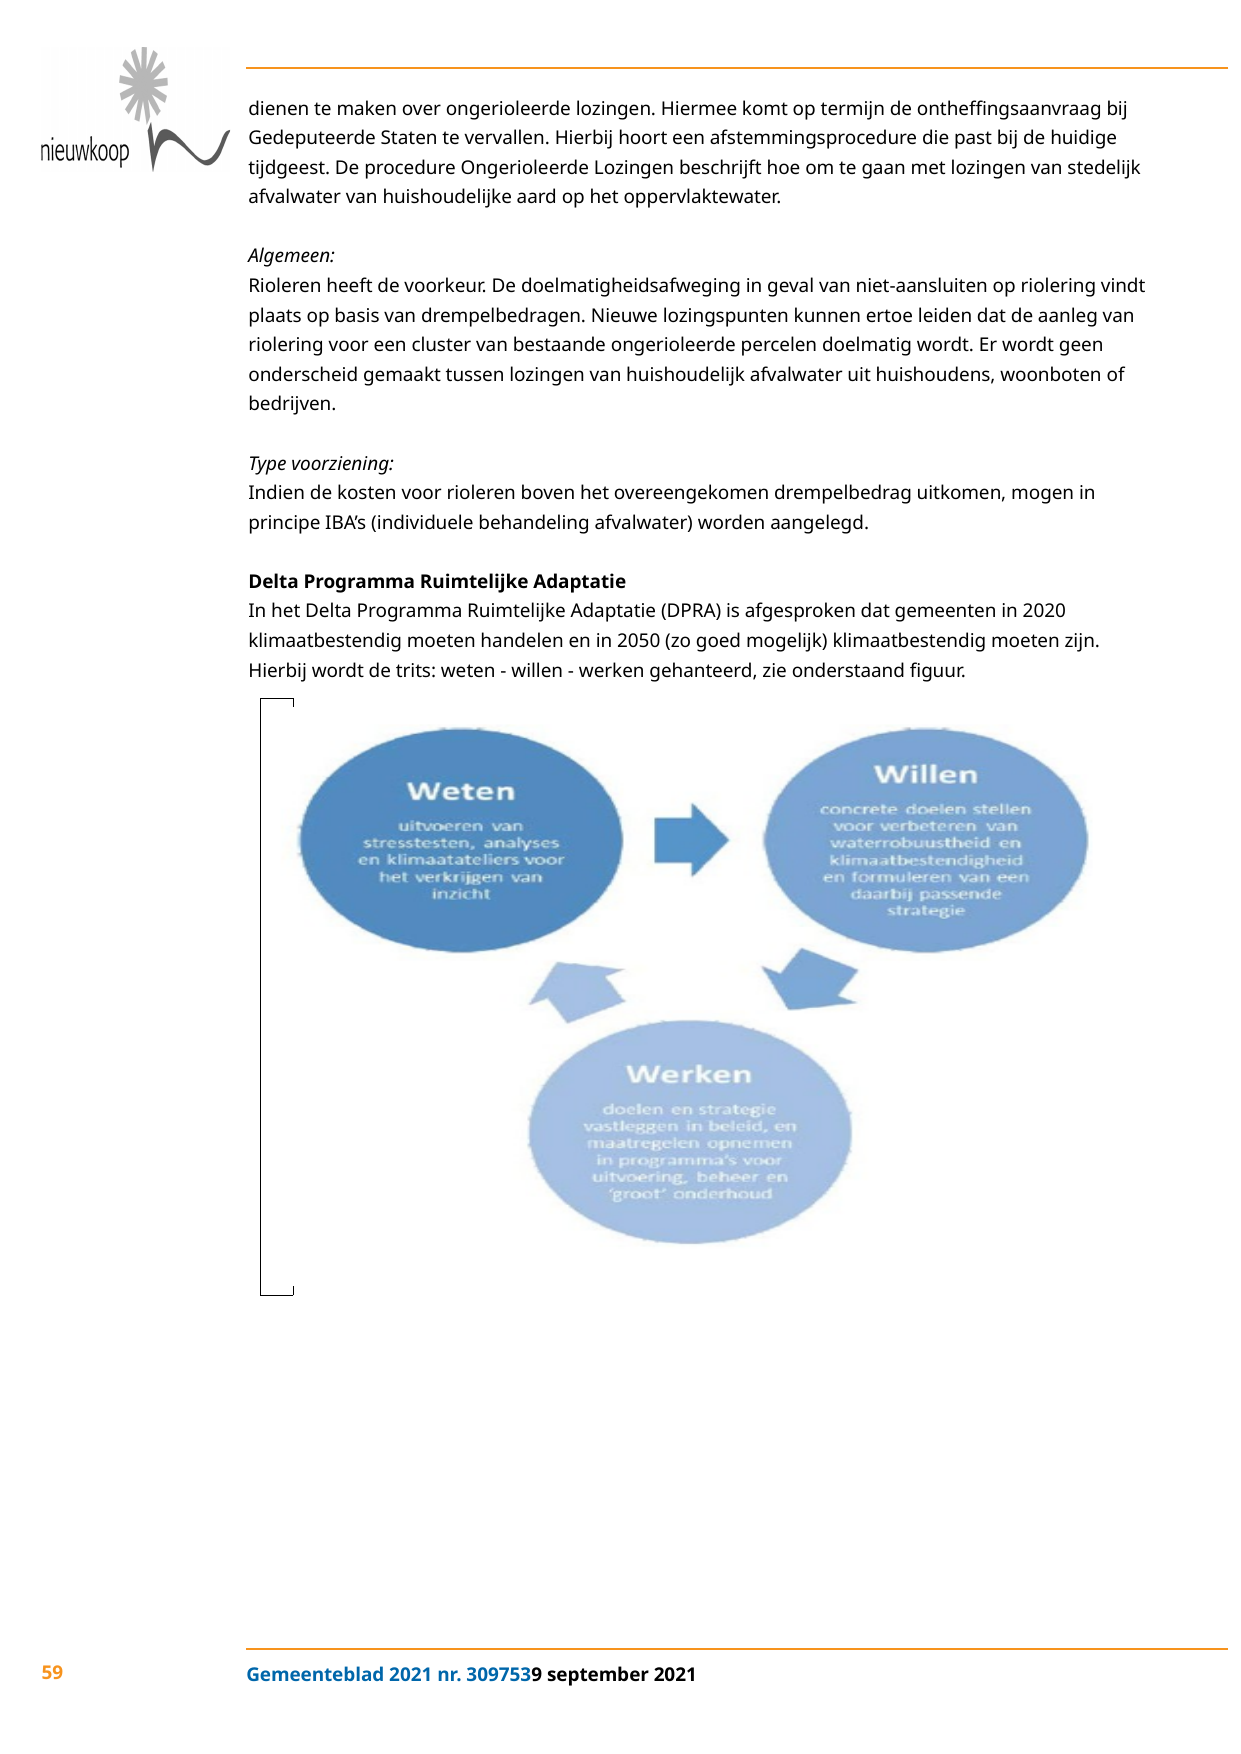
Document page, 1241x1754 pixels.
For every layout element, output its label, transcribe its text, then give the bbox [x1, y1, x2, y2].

text Delta Programma Ruimtelijke Adaptatie [248, 568, 1152, 594]
text dienen te maken over ongerioleerde lozingen. Hiermee komt op termijn de ontheffingsaanvraag bij Gedeputeerde Staten te vervallen. Hierbij hoort een afstemmingsprocedure die past bij de huidige tijdgeest. De procedure Ongerioleerde Lozingen beschrijft hoe om te gaan met lozingen van stedelijk afvalwater van huishoudelijke aard op het oppervlaktewater. [248, 95, 1152, 209]
text Type voorziening: [248, 450, 1152, 476]
picture [268, 707, 1125, 1286]
text Algemeen: [248, 243, 1152, 268]
picture [41, 47, 231, 172]
text In het Delta Programma Ruimtelijke Adaptatie (DPRA) is afgesproken dat gemeenten in 2020 klimaatbestendig moeten handelen en in 2050 (zo goed mogelijk) klimaatbestendig moeten zijn. Hierbij wordt de trits: weten - willen - werken gehanteerd, zie onderstaand figuur. [248, 598, 1152, 683]
text Rioleren heeft de voorkeur. De doelmatigheidsafweging in geval van niet-aansluiten op riolering vindt plaats op basis van drempelbedragen. Nieuwe lozingspunten kunnen ertoe leiden dat de aanleg van riolering voor een cluster van bestaande ongerioleerde percelen doelmatig wordt. Er wordt geen onderscheid gemaakt tussen lozingen van huishoudelijk afvalwater uit huishoudens, woonboten of bedrijven. [248, 272, 1152, 416]
text Indien de kosten voor rioleren boven het overeengekomen drempelbedrag uitkomen, mogen in principe IBA’s (individuele behandeling afvalwater) worden aangelegd. [248, 479, 1152, 535]
